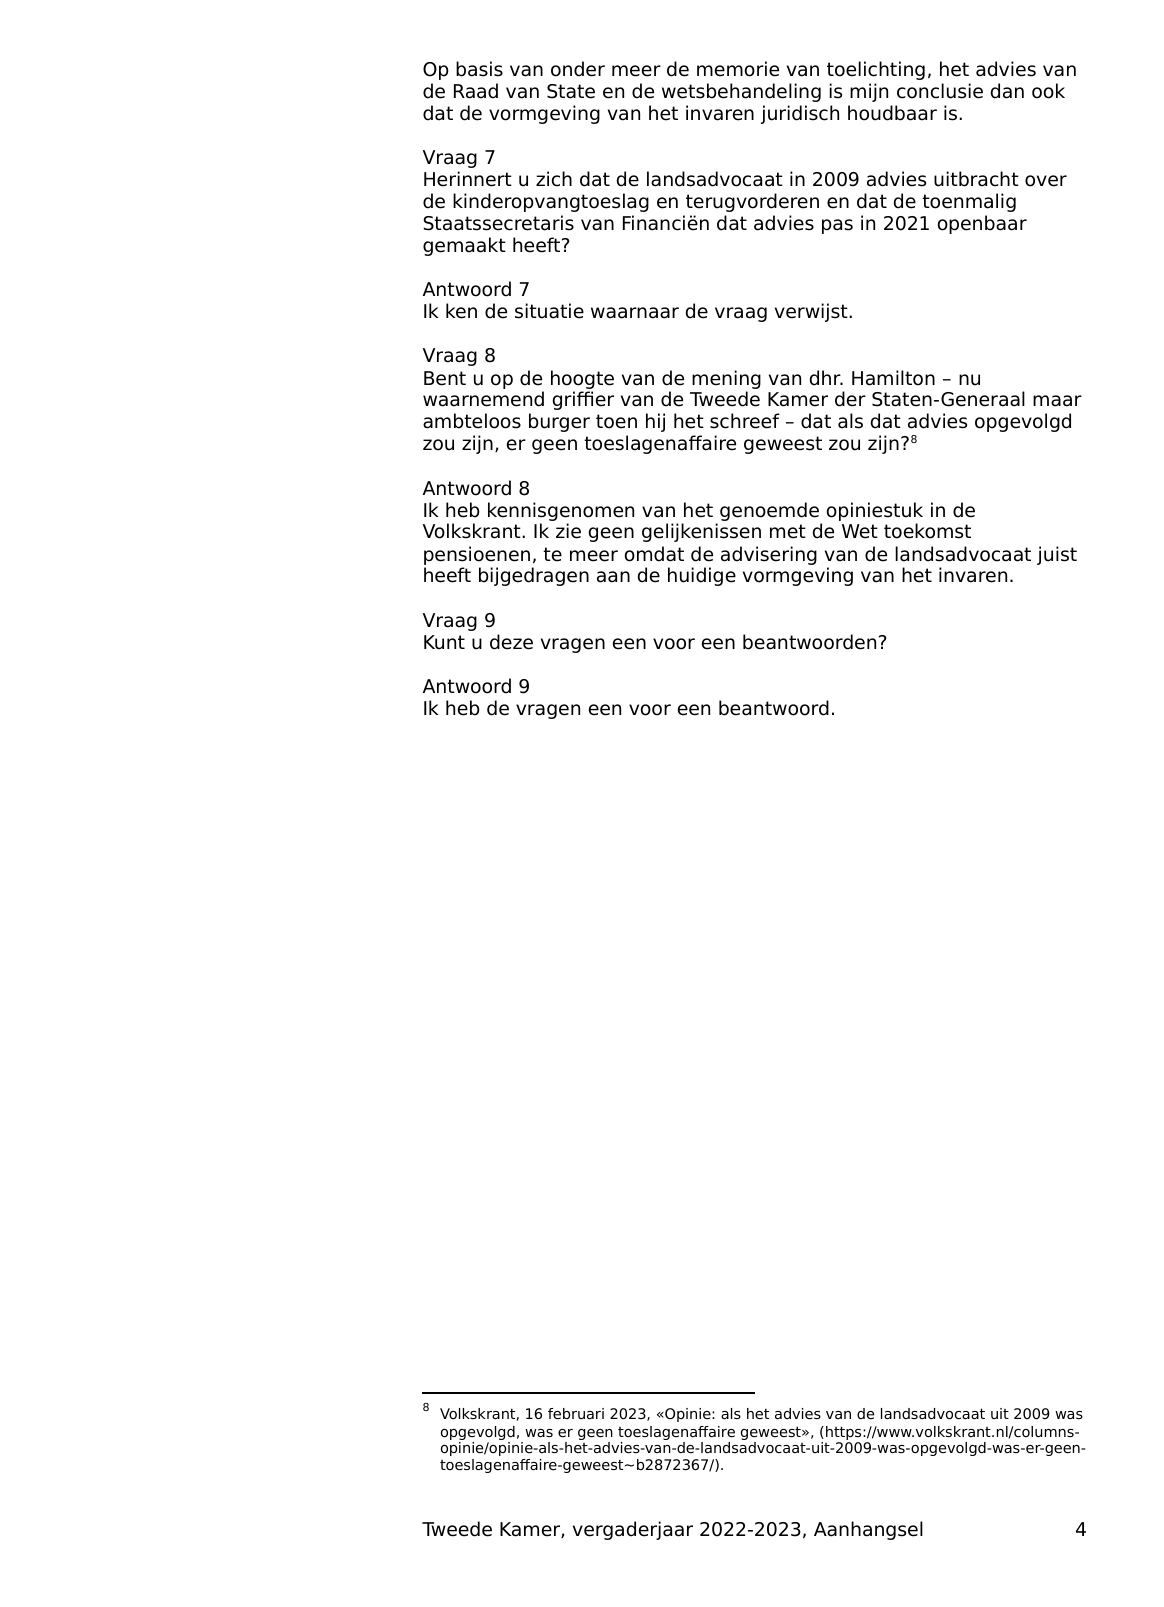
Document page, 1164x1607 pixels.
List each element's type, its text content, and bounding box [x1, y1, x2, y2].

text Antwoord 7 [422, 279, 1087, 301]
text Volkskrant, 16 februari 2023, «Opinie: als het advies van de landsadvocaat uit 2009 was opgevolgd, was er geen toeslagenaffaire geweest», (https://www.volkskrant.nl/columns-opinie/opinie-als-het-advies-van-de-landsadvocaat-uit-2009-was-opgevolgd-was-er-geen-toeslagenaffaire-geweest~b2872367/). [422, 1402, 1087, 1474]
text Antwoord 8 [422, 477, 1087, 499]
text Bent u op de hoogte van de mening van dhr. Hamilton – nu waarnemend griffier van de Tweede Kamer der Staten-Generaal maar ambteloos burger toen hij het schreef – dat als dat advies opgevolgd zou zijn, er geen toeslagenaffaire geweest zou zijn? [422, 367, 1087, 455]
text Vraag 9 [422, 609, 1087, 632]
text Antwoord 9 [422, 676, 1087, 698]
text Ik heb de vragen een voor een beantwoord. [422, 698, 1087, 720]
text Kunt u deze vragen een voor een beantwoorden? [422, 632, 1087, 653]
text Vraag 8 [422, 345, 1087, 367]
text Ik heb kennisgenomen van het genoemde opiniestuk in de Volkskrant. Ik zie geen gelijkenissen met de Wet toekomst pensioenen, te meer omdat de advisering van de landsadvocaat juist heeft bijgedragen aan de huidige vormgeving van het invaren. [422, 499, 1087, 587]
text Op basis van onder meer de memorie van toelichting, het advies van de Raad van State en de wetsbehandeling is mijn conclusie dan ook dat de vormgeving van het invaren juridisch houdbaar is. [422, 59, 1087, 125]
text Vraag 7 [422, 147, 1087, 169]
text Herinnert u zich dat de landsadvocaat in 2009 advies uitbracht over de kinderopvangtoeslag en terugvorderen en dat de toenmalig Staatssecretaris van Financiën dat advies pas in 2021 openbaar gemaakt heeft? [422, 169, 1087, 257]
text Ik ken de situatie waarnaar de vraag verwijst. [422, 301, 1087, 323]
